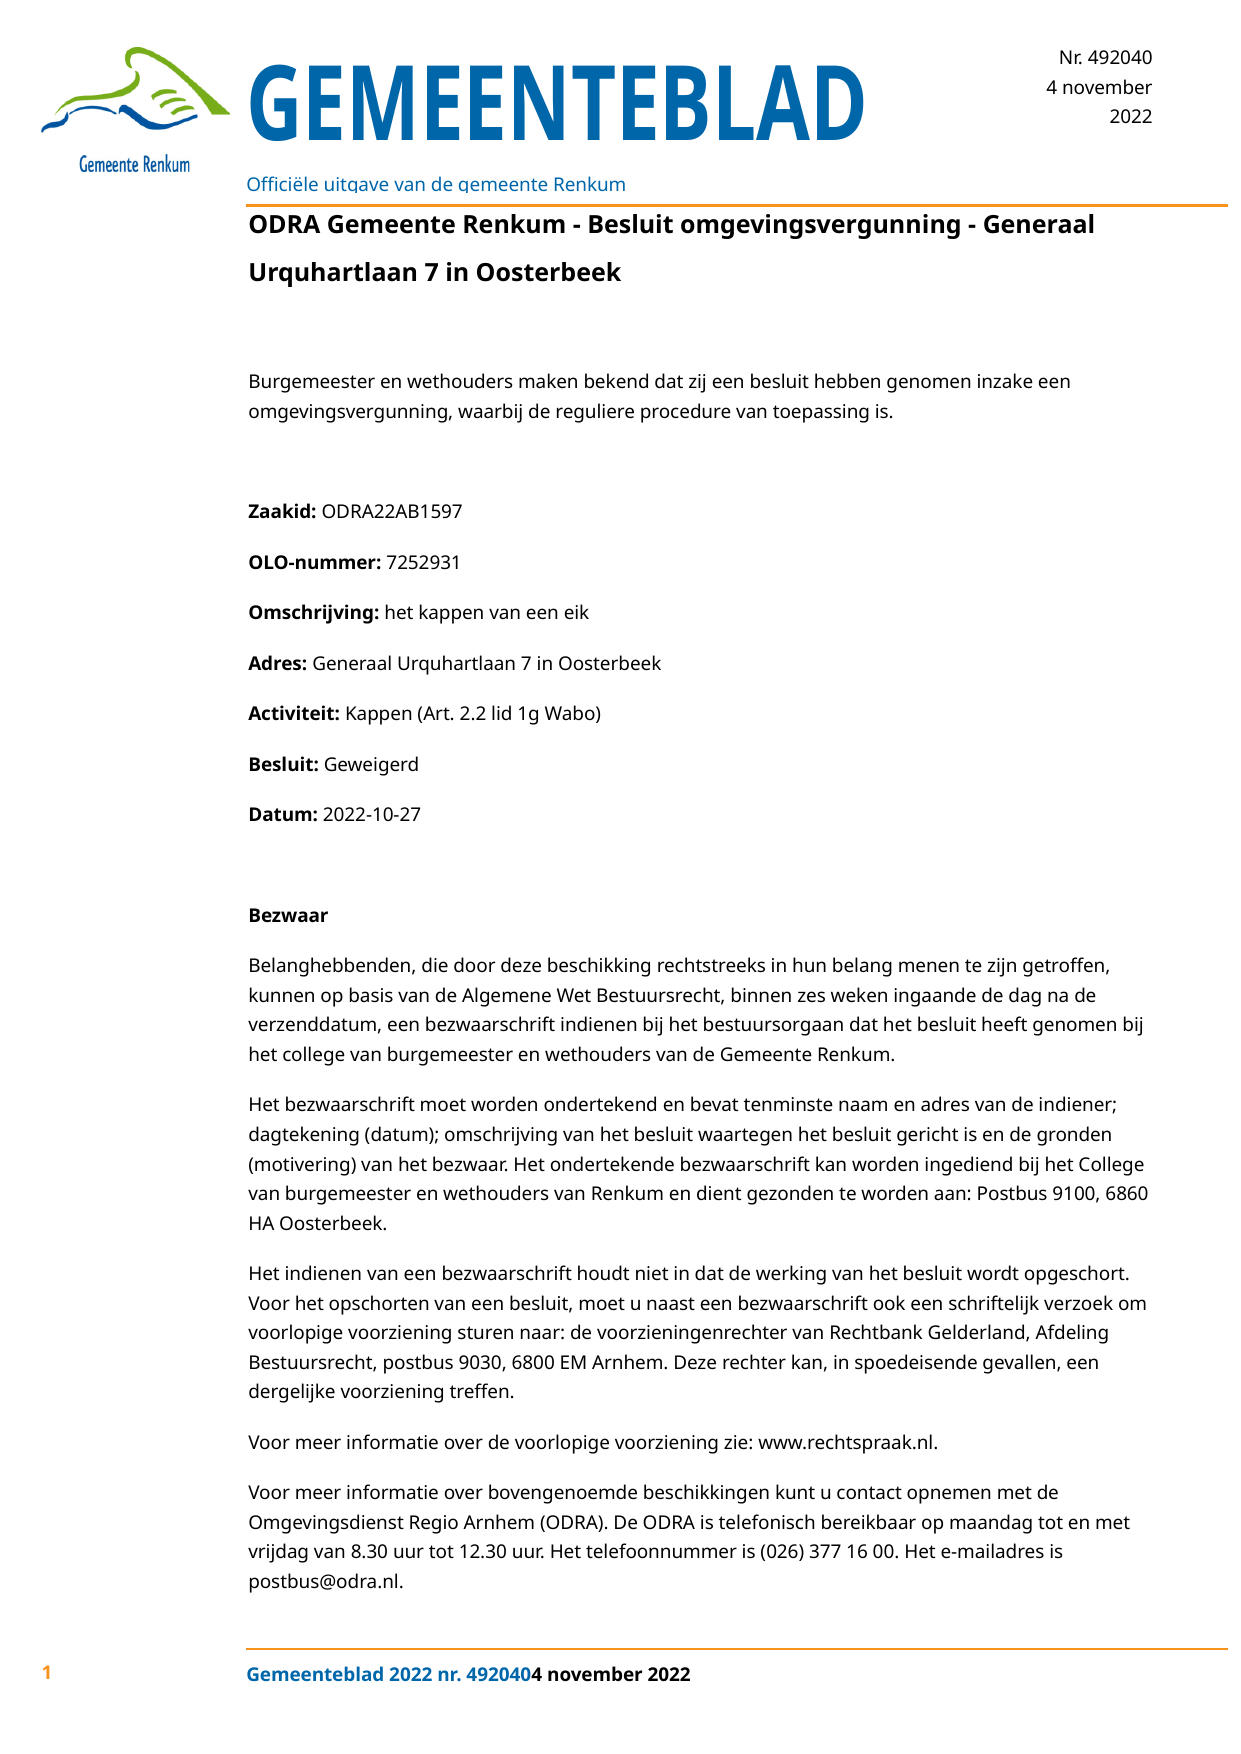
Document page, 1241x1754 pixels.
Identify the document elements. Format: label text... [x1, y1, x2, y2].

text Besluit: Geweigerd [248, 751, 1152, 777]
text Het bezwaarschrift moet worden ondertekend en bevat tenminste naam en adres van de indiener; dagtekening (datum); omschrijving van het besluit waartegen het besluit gericht is en de gronden (motivering) van het bezwaar. Het ondertekende bezwaarschrift kan worden ingediend bij het College van burgemeester en wethouders van Renkum en dient gezonden te worden aan: Postbus 9100, 6860 HA Oosterbeek. [248, 1092, 1152, 1236]
picture [41, 47, 231, 172]
text OLO-nummer: 7252931 [248, 549, 1152, 575]
text Bezwaar [248, 902, 1152, 928]
text Datum: 2022-10-27 [248, 801, 1152, 827]
text Voor meer informatie over bovengenoemde beschikkingen kunt u contact opnemen met de Omgevingsdienst Regio Arnhem (ODRA). De ODRA is telefonisch bereikbaar op maandag tot en met vrijdag van 8.30 uur tot 12.30 uur. Het telefoonnummer is (026) 377 16 00. Het e-mailadres is postbus@odra.nl. [248, 1479, 1152, 1594]
text Belanghebbenden, die door deze beschikking rechtstreeks in hun belang menen te zijn getroffen, kunnen op basis van de Algemene Wet Bestuursrecht, binnen zes weken ingaande de dag na de verzenddatum, een bezwaarschrift indienen bij het bestuursorgaan dat het besluit heeft genomen bij het college van burgemeester en wethouders van de Gemeente Renkum. [248, 952, 1152, 1067]
text Het indienen van een bezwaarschrift houdt niet in dat de werking van het besluit wordt opgeschort. Voor het opschorten van een besluit, moet u naast een bezwaarschrift ook een schriftelijk verzoek om voorlopige voorziening sturen naar: de voorzieningenrechter van Rechtbank Gelderland, Afdeling Bestuursrecht, postbus 9030, 6800 EM Arnhem. Deze rechter kan, in spoedeisende gevallen, een dergelijke voorziening treffen. [248, 1260, 1152, 1404]
text Adres: Generaal Urquhartlaan 7 in Oosterbeek [248, 650, 1152, 676]
text Zaakid: ODRA22AB1597 [248, 499, 1152, 524]
text Voor meer informatie over de voorlopige voorziening zie: www.rechtspraak.nl. [248, 1429, 1152, 1455]
text Activiteit: Kappen (Art. 2.2 lid 1g Wabo) [248, 700, 1152, 726]
text Omschrijving: het kappen van een eik [248, 599, 1152, 625]
text ODRA Gemeente Renkum - Besluit omgevingsvergunning - Generaal Urquhartlaan 7 in Oosterbeek [248, 207, 1152, 288]
text Burgemeester en wethouders maken bekend dat zij een besluit hebben genomen inzake een omgevingsvergunning, waarbij de reguliere procedure van toepassing is. [248, 368, 1152, 424]
